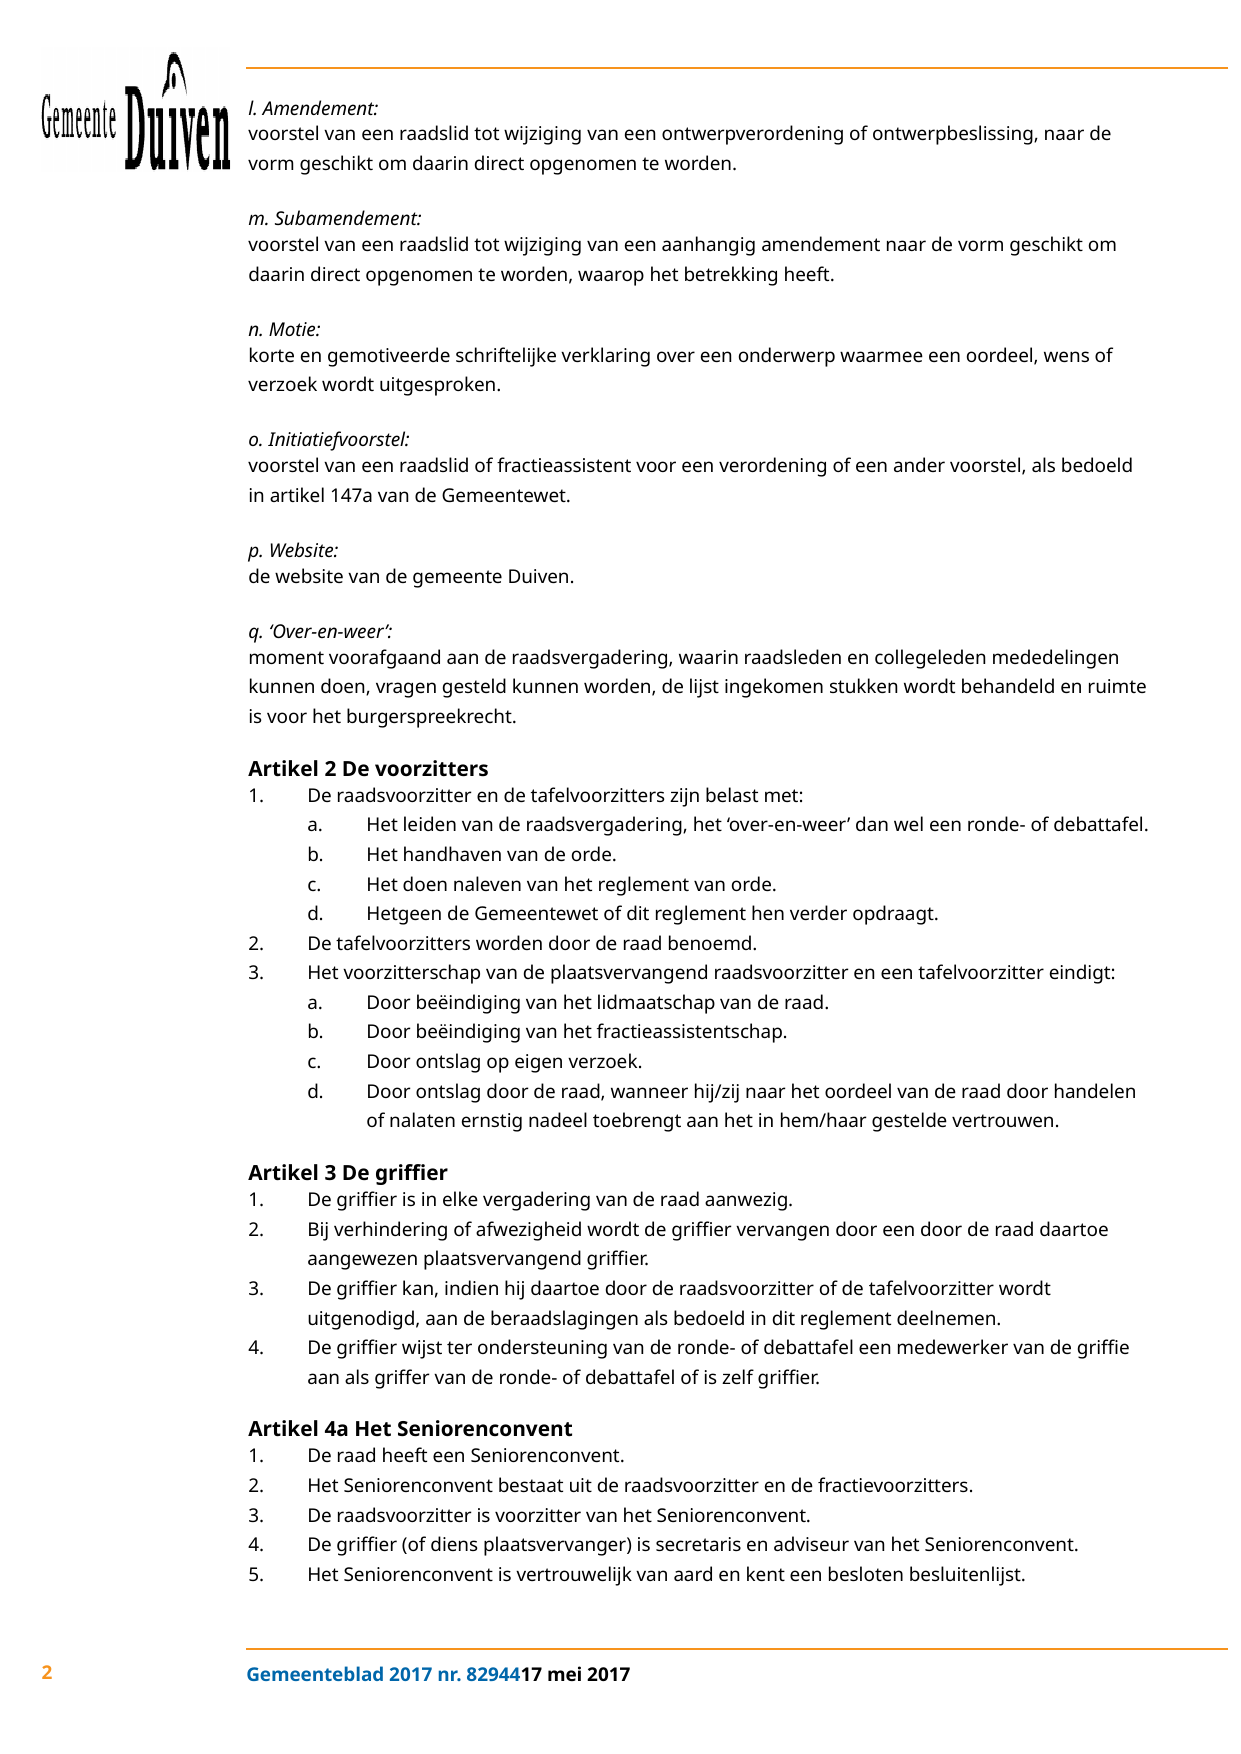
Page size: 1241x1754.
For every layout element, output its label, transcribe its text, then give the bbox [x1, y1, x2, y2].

list De griffier wijst ter ondersteuning van de ronde- of debattafel een medewerker van de griffie aan als griffer van de ronde- of debattafel of is zelf griffier. [248, 1334, 1152, 1389]
list Het Seniorenconvent bestaat uit de raadsvoorzitter en de fractievoorzitters. [248, 1472, 1152, 1498]
text voorstel van een raadslid of fractieassistent voor een verordening of een ander voorstel, als bedoeld in artikel 147a van de Gemeentewet. [248, 452, 1152, 508]
text de website van de gemeente Duiven. [248, 563, 1152, 589]
list Door beëindiging van het fractieassistentschap. [307, 1019, 1152, 1044]
list Het leiden van de raadsvergadering, het ‘over-en-weer’ dan wel een ronde- of debattafel. [307, 812, 1152, 837]
text Artikel 2 De voorzitters [248, 754, 1152, 782]
list De griffier kan, indien hij daartoe door de raadsvoorzitter of de tafelvoorzitter wordt uitgenodigd, aan de beraadslagingen als bedoeld in dit reglement deelnemen. [248, 1275, 1152, 1330]
text korte en gemotiveerde schriftelijke verklaring over een onderwerp waarmee een oordeel, wens of verzoek wordt uitgesproken. [248, 342, 1152, 397]
list De raadsvoorzitter is voorzitter van het Seniorenconvent. [248, 1502, 1152, 1528]
picture [41, 47, 231, 172]
list De griffier is in elke vergadering van de raad aanwezig. [248, 1186, 1152, 1212]
list De tafelvoorzitters worden door de raad benoemd. [248, 930, 1152, 956]
text voorstel van een raadslid tot wijziging van een aanhangig amendement naar de vorm geschikt om daarin direct opgenomen te worden, waarop het betrekking heeft. [248, 231, 1152, 286]
list Hetgeen de Gemeentewet of dit reglement hen verder opdraagt. [307, 900, 1152, 926]
text n. Motie: [248, 316, 1152, 342]
text Artikel 4a Het Seniorenconvent [248, 1414, 1152, 1443]
text voorstel van een raadslid tot wijziging van een ontwerpverordening of ontwerpbeslissing, naar de vorm geschikt om daarin direct opgenomen te worden. [248, 121, 1152, 176]
list De griffier (of diens plaatsvervanger) is secretaris en adviseur van het Seniorenconvent. [248, 1531, 1152, 1557]
list Bij verhindering of afwezigheid wordt de griffier vervangen door een door de raad daartoe aangewezen plaatsvervangend griffier. [248, 1216, 1152, 1271]
list Het Seniorenconvent is vertrouwelijk van aard en kent een besloten besluitenlijst. [248, 1561, 1152, 1587]
text l. Amendement: [248, 95, 1152, 121]
text Artikel 3 De griffier [248, 1158, 1152, 1186]
list De raadsvoorzitter en de tafelvoorzitters zijn belast met: [248, 782, 1152, 808]
text q. ‘Over-en-weer’: [248, 618, 1152, 644]
text p. Website: [248, 537, 1152, 563]
text o. Initiatiefvoorstel: [248, 427, 1152, 452]
list Door ontslag op eigen verzoek. [307, 1048, 1152, 1074]
list Het doen naleven van het reglement van orde. [307, 871, 1152, 897]
list Het voorzitterschap van de plaatsvervangend raadsvoorzitter en een tafelvoorzitter eindigt: [248, 959, 1152, 985]
list Het handhaven van de orde. [307, 841, 1152, 867]
list Door beëindiging van het lidmaatschap van de raad. [307, 989, 1152, 1015]
text m. Subamendement: [248, 205, 1152, 231]
list Door ontslag door de raad, wanneer hij/zij naar het oordeel van de raad door handelen of nalaten ernstig nadeel toebrengt aan het in hem/haar gestelde vertrouwen. [307, 1078, 1152, 1133]
text moment voorafgaand aan de raadsvergadering, waarin raadsleden en collegeleden mededelingen kunnen doen, vragen gesteld kunnen worden, de lijst ingekomen stukken wordt behandeld en ruimte is voor het burgerspreekrecht. [248, 644, 1152, 729]
list De raad heeft een Seniorenconvent. [248, 1443, 1152, 1468]
